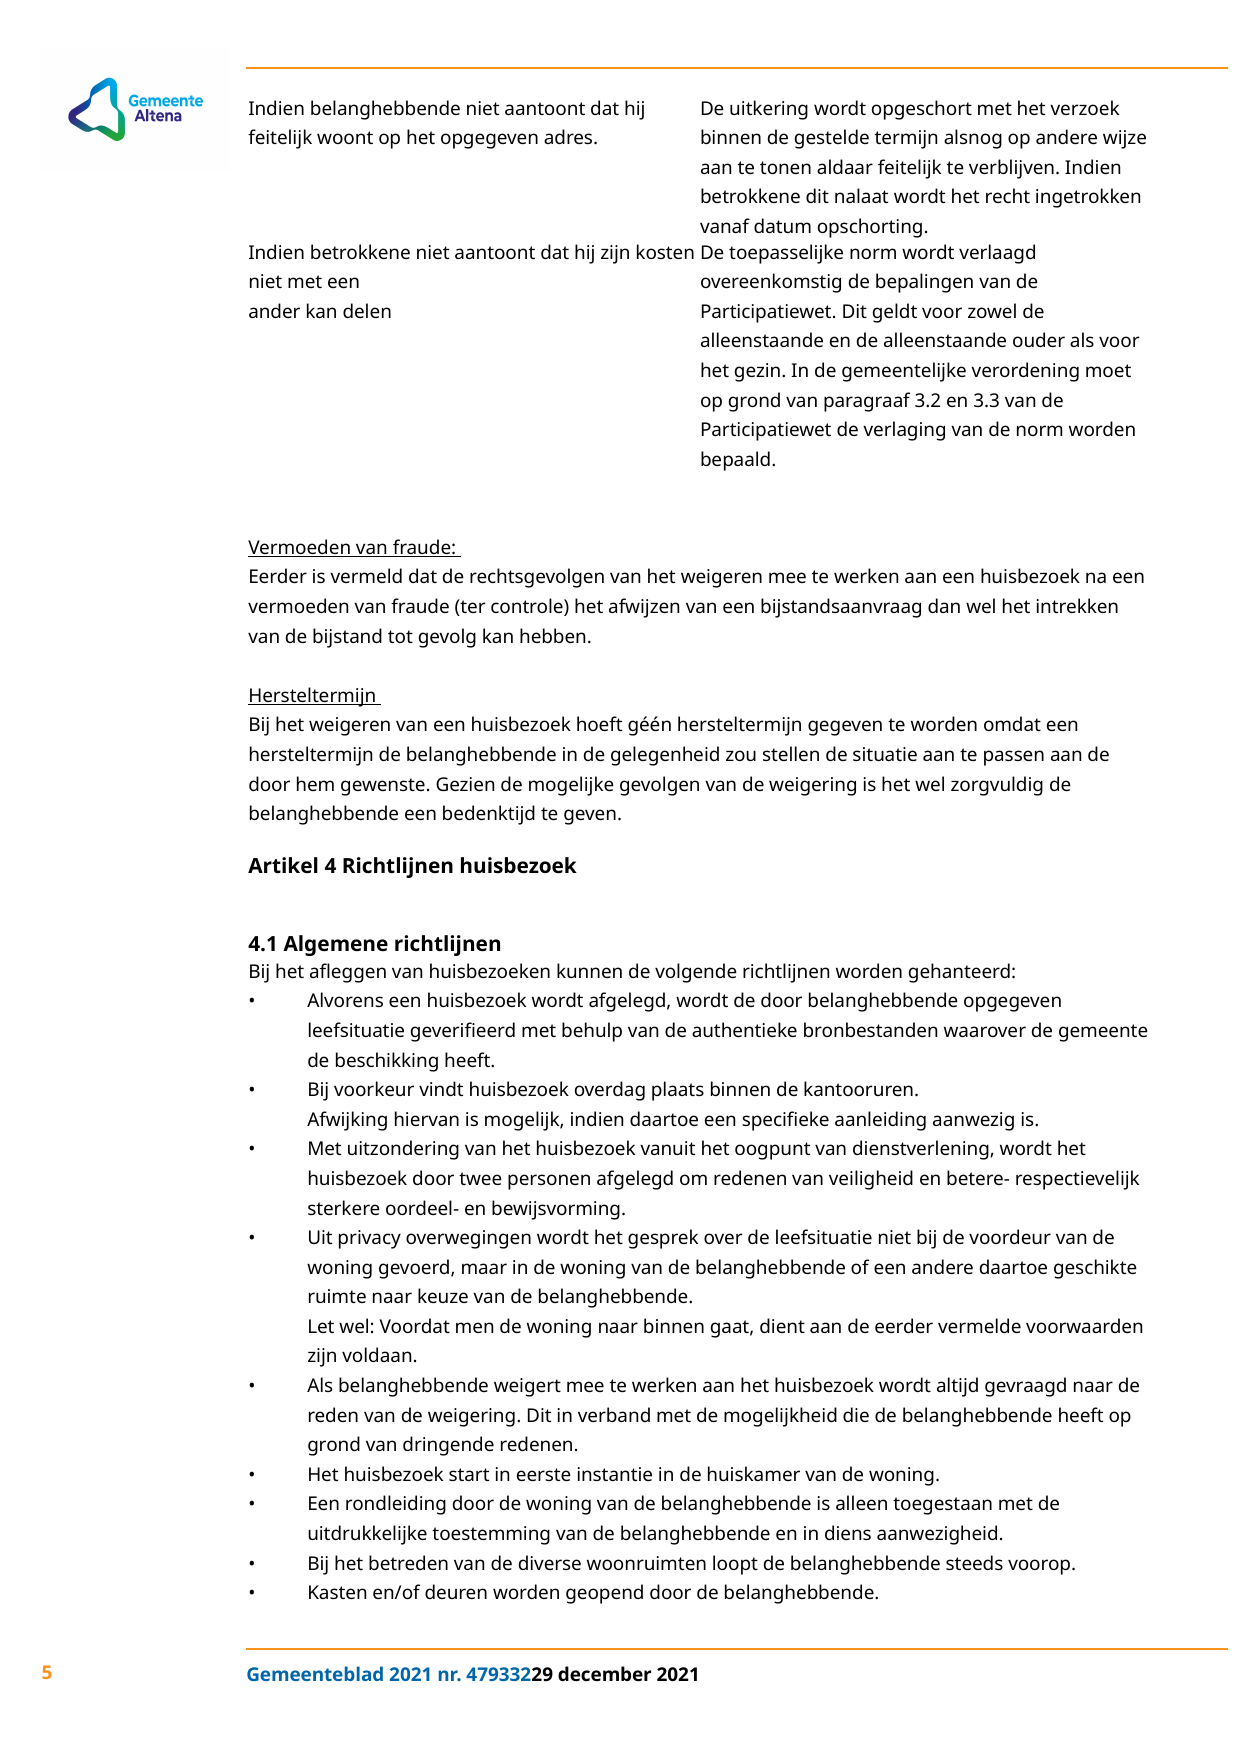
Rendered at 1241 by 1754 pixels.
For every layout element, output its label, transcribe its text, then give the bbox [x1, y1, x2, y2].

text 4.1 Algemene richtlijnen [248, 929, 1152, 958]
list Het huisbezoek start in eerste instantie in de huiskamer van de woning. [248, 1461, 1152, 1487]
list Met uitzondering van het huisbezoek vanuit het oogpunt van dienstverlening, wordt het huisbezoek door twee personen afgelegd om redenen van veiligheid en betere- respectievelijk sterkere oordeel- en bewijsvorming. [248, 1136, 1152, 1220]
table_cell De uitkering wordt opgeschort met het verzoek binnen de gestelde termijn alsnog op andere wijze aan te tonen aldaar feitelijk te verblijven. Indien betrokkene dit nalaat wordt het recht ingetrokken vanaf datum opschorting. [700, 95, 1152, 239]
text Artikel 4 Richtlijnen huisbezoek [248, 851, 1152, 879]
table_cell Indien belanghebbende niet aantoont dat hij feitelijk woont op het opgegeven adres. [248, 95, 700, 239]
list Een rondleiding door de woning van de belanghebbende is alleen toegestaan met de uitdrukkelijke toestemming van de belanghebbende en in diens aanwezigheid. [248, 1491, 1152, 1546]
table_cell Indien betrokkene niet aantoont dat hij zijn kosten niet met een ander kan delen [248, 239, 700, 472]
list Bij voorkeur vindt huisbezoek overdag plaats binnen de kantooruren. [248, 1076, 1152, 1102]
list Uit privacy overwegingen wordt het gesprek over de leefsituatie niet bij de voordeur van de woning gevoerd, maar in de woning van de belanghebbende of een andere daartoe geschikte ruimte naar keuze van de belanghebbende. [248, 1224, 1152, 1309]
list Bij het betreden van de diverse woonruimten loopt de belanghebbende steeds voorop. [248, 1550, 1152, 1575]
picture [41, 47, 231, 172]
text Vermoeden van fraude: [248, 534, 1152, 560]
list Alvorens een huisbezoek wordt afgelegd, wordt de door belanghebbende opgegeven leefsituatie geverifieerd met behulp van de authentieke bronbestanden waarover de gemeente de beschikking heeft. [248, 988, 1152, 1072]
list Afwijking hiervan is mogelijk, indien daartoe een specifieke aanleiding aanwezig is. [248, 1106, 1152, 1132]
text Bij het afleggen van huisbezoeken kunnen de volgende richtlijnen worden gehanteerd: [248, 958, 1152, 984]
text Bij het weigeren van een huisbezoek hoeft géén hersteltermijn gegeven te worden omdat een hersteltermijn de belanghebbende in de gelegenheid zou stellen de situatie aan te passen aan de door hem gewenste. Gezien de mogelijke gevolgen van de weigering is het wel zorgvuldig de belanghebbende een bedenktijd te geven. [248, 712, 1152, 826]
text Eerder is vermeld dat de rechtsgevolgen van het weigeren mee te werken aan een huisbezoek na een vermoeden van fraude (ter controle) het afwijzen van een bijstandsaanvraag dan wel het intrekken van de bijstand tot gevolg kan hebben. [248, 564, 1152, 648]
text Hersteltermijn [248, 682, 1152, 708]
list Kasten en/of deuren worden geopend door de belanghebbende. [248, 1579, 1152, 1605]
list Als belanghebbende weigert mee te werken aan het huisbezoek wordt altijd gevraagd naar de reden van de weigering. Dit in verband met de mogelijkheid die de belanghebbende heeft op grond van dringende redenen. [248, 1372, 1152, 1457]
table_cell De toepasselijke norm wordt verlaagd overeenkomstig de bepalingen van de Participatiewet. Dit geldt voor zowel de alleenstaande en de alleenstaande ouder als voor het gezin. In de gemeentelijke verordening moet op grond van paragraaf 3.2 en 3.3 van de Participatiewet de verlaging van de norm worden bepaald. [700, 239, 1152, 472]
list Let wel: Voordat men de woning naar binnen gaat, dient aan de eerder vermelde voorwaarden zijn voldaan. [248, 1313, 1152, 1368]
